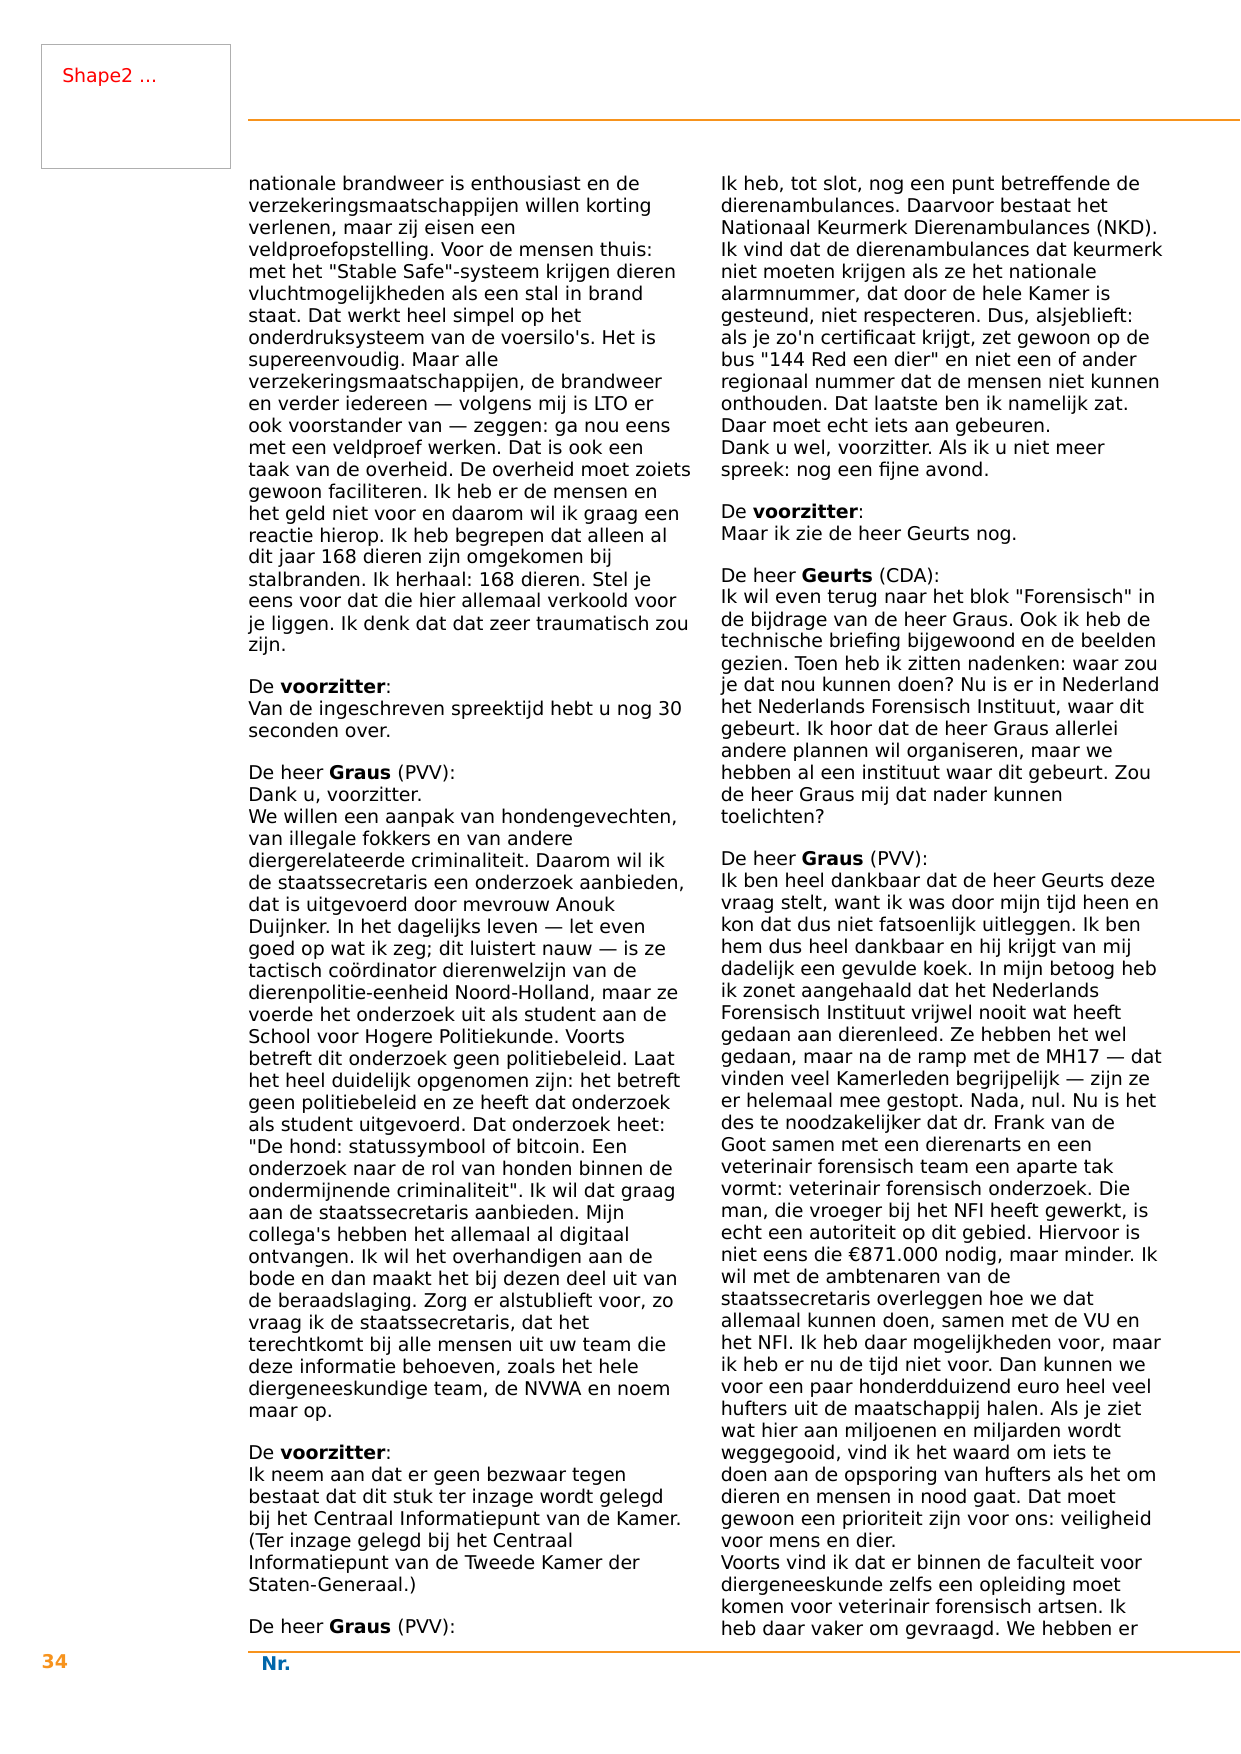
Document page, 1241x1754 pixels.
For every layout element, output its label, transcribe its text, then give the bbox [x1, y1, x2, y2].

text Dank u wel, voorzitter. Als ik u niet meer spreek: nog een fijne avond. [721, 437, 1163, 481]
text Ik heb, tot slot, nog een punt betreffende de dierenambulances. Daarvoor bestaat het Nationaal Keurmerk Dierenambulances (NKD). Ik vind dat de dierenambulances dat keurmerk niet moeten krijgen als ze het nationale alarmnummer, dat door de hele Kamer is gesteund, niet respecteren. Dus, alsjeblieft: als je zo'n certificaat krijgt, zet gewoon op de bus "144 Red een dier" en niet een of ander regionaal nummer dat de mensen niet kunnen onthouden. Dat laatste ben ik namelijk zat. Daar moet echt iets aan gebeuren. [721, 173, 1163, 437]
text Dank u, voorzitter. [248, 784, 691, 806]
text Maar ik zie de heer Geurts nog. [721, 522, 1163, 544]
text De heer Graus (PVV): [721, 848, 1163, 870]
text We willen een aanpak van hondengevechten, van illegale fokkers en van andere diergerelateerde criminaliteit. Daarom wil ik de staatssecretaris een onderzoek aanbieden, dat is uitgevoerd door mevrouw Anouk Duijnker. In het dagelijks leven — let even goed op wat ik zeg; dit luistert nauw — is ze tactisch coördinator dierenwelzijn van de dierenpolitie-eenheid Noord-Holland, maar ze voerde het onderzoek uit als student aan de School voor Hogere Politiekunde. Voorts betreft dit onderzoek geen politiebeleid. Laat het heel duidelijk opgenomen zijn: het betreft geen politiebeleid en ze heeft dat onderzoek als student uitgevoerd. Dat onderzoek heet: "De hond: statussymbool of bitcoin. Een onderzoek naar de rol van honden binnen de ondermijnende criminaliteit". Ik wil dat graag aan de staatssecretaris aanbieden. Mijn collega's hebben het allemaal al digitaal ontvangen. Ik wil het overhandigen aan de bode en dan maakt het bij dezen deel uit van de beraadslaging. Zorg er alstublieft voor, zo vraag ik de staatssecretaris, dat het terechtkomt bij alle mensen uit uw team die deze informatie behoeven, zoals het hele diergeneeskundige team, de NVWA en noem maar op. [248, 806, 691, 1422]
text Voorts vind ik dat er binnen de faculteit voor diergeneeskunde zelfs een opleiding moet komen voor veterinair forensisch artsen. Ik heb daar vaker om gevraagd. We hebben er [721, 1552, 1163, 1639]
text De voorzitter: [721, 501, 1163, 522]
text De heer Geurts (CDA): [721, 564, 1163, 586]
text De heer Graus (PVV): [248, 762, 691, 784]
text nationale brandweer is enthousiast en de verzekeringsmaatschappijen willen korting verlenen, maar zij eisen een veldproefopstelling. Voor de mensen thuis: met het "Stable Safe"-systeem krijgen dieren vluchtmogelijkheden als een stal in brand staat. Dat werkt heel simpel op het onderdruksysteem van de voersilo's. Het is supereenvoudig. Maar alle verzekeringsmaatschappijen, de brandweer en verder iedereen — volgens mij is LTO er ook voorstander van — zeggen: ga nou eens met een veldproef werken. Dat is ook een taak van de overheid. De overheid moet zoiets gewoon faciliteren. Ik heb er de mensen en het geld niet voor en daarom wil ik graag een reactie hierop. Ik heb begrepen dat alleen al dit jaar 168 dieren zijn omgekomen bij stalbranden. Ik herhaal: 168 dieren. Stel je eens voor dat die hier allemaal verkoold voor je liggen. Ik denk dat dat zeer traumatisch zou zijn. [248, 173, 691, 656]
text Ik wil even terug naar het blok "Forensisch" in de bijdrage van de heer Graus. Ook ik heb de technische briefing bijgewoond en de beelden gezien. Toen heb ik zitten nadenken: waar zou je dat nou kunnen doen? Nu is er in Nederland het Nederlands Forensisch Instituut, waar dit gebeurt. Ik hoor dat de heer Graus allerlei andere plannen wil organiseren, maar we hebben al een instituut waar dit gebeurt. Zou de heer Graus mij dat nader kunnen toelichten? [721, 586, 1163, 828]
text De voorzitter: [248, 676, 691, 698]
text (Ter inzage gelegd bij het Centraal Informatiepunt van de Tweede Kamer der Staten-Generaal.) [248, 1529, 691, 1596]
text Ik ben heel dankbaar dat de heer Geurts deze vraag stelt, want ik was door mijn tijd heen en kon dat dus niet fatsoenlijk uitleggen. Ik ben hem dus heel dankbaar en hij krijgt van mij dadelijk een gevulde koek. In mijn betoog heb ik zonet aangehaald dat het Nederlands Forensisch Instituut vrijwel nooit wat heeft gedaan aan dierenleed. Ze hebben het wel gedaan, maar na de ramp met de MH17 — dat vinden veel Kamerleden begrijpelijk — zijn ze er helemaal mee gestopt. Nada, nul. Nu is het des te noodzakelijker dat dr. Frank van de Goot samen met een dierenarts en een veterinair forensisch team een aparte tak vormt: veterinair forensisch onderzoek. Die man, die vroeger bij het NFI heeft gewerkt, is echt een autoriteit op dit gebied. Hiervoor is niet eens die €871.000 nodig, maar minder. Ik wil met de ambtenaren van de staatssecretaris overleggen hoe we dat allemaal kunnen doen, samen met de VU en het NFI. Ik heb daar mogelijkheden voor, maar ik heb er nu de tijd niet voor. Dan kunnen we voor een paar honderdduizend euro heel veel hufters uit de maatschappij halen. Als je ziet wat hier aan miljoenen en miljarden wordt weggegooid, vind ik het waard om iets te doen aan de opsporing van hufters als het om dieren en mensen in nood gaat. Dat moet gewoon een prioriteit zijn voor ons: veiligheid voor mens en dier. [721, 870, 1163, 1552]
text De heer Graus (PVV): [248, 1616, 691, 1637]
text Ik neem aan dat er geen bezwaar tegen bestaat dat dit stuk ter inzage wordt gelegd bij het Centraal Informatiepunt van de Kamer. [248, 1464, 691, 1529]
text Van de ingeschreven spreektijd hebt u nog 30 seconden over. [248, 698, 691, 742]
text De voorzitter: [248, 1442, 691, 1464]
